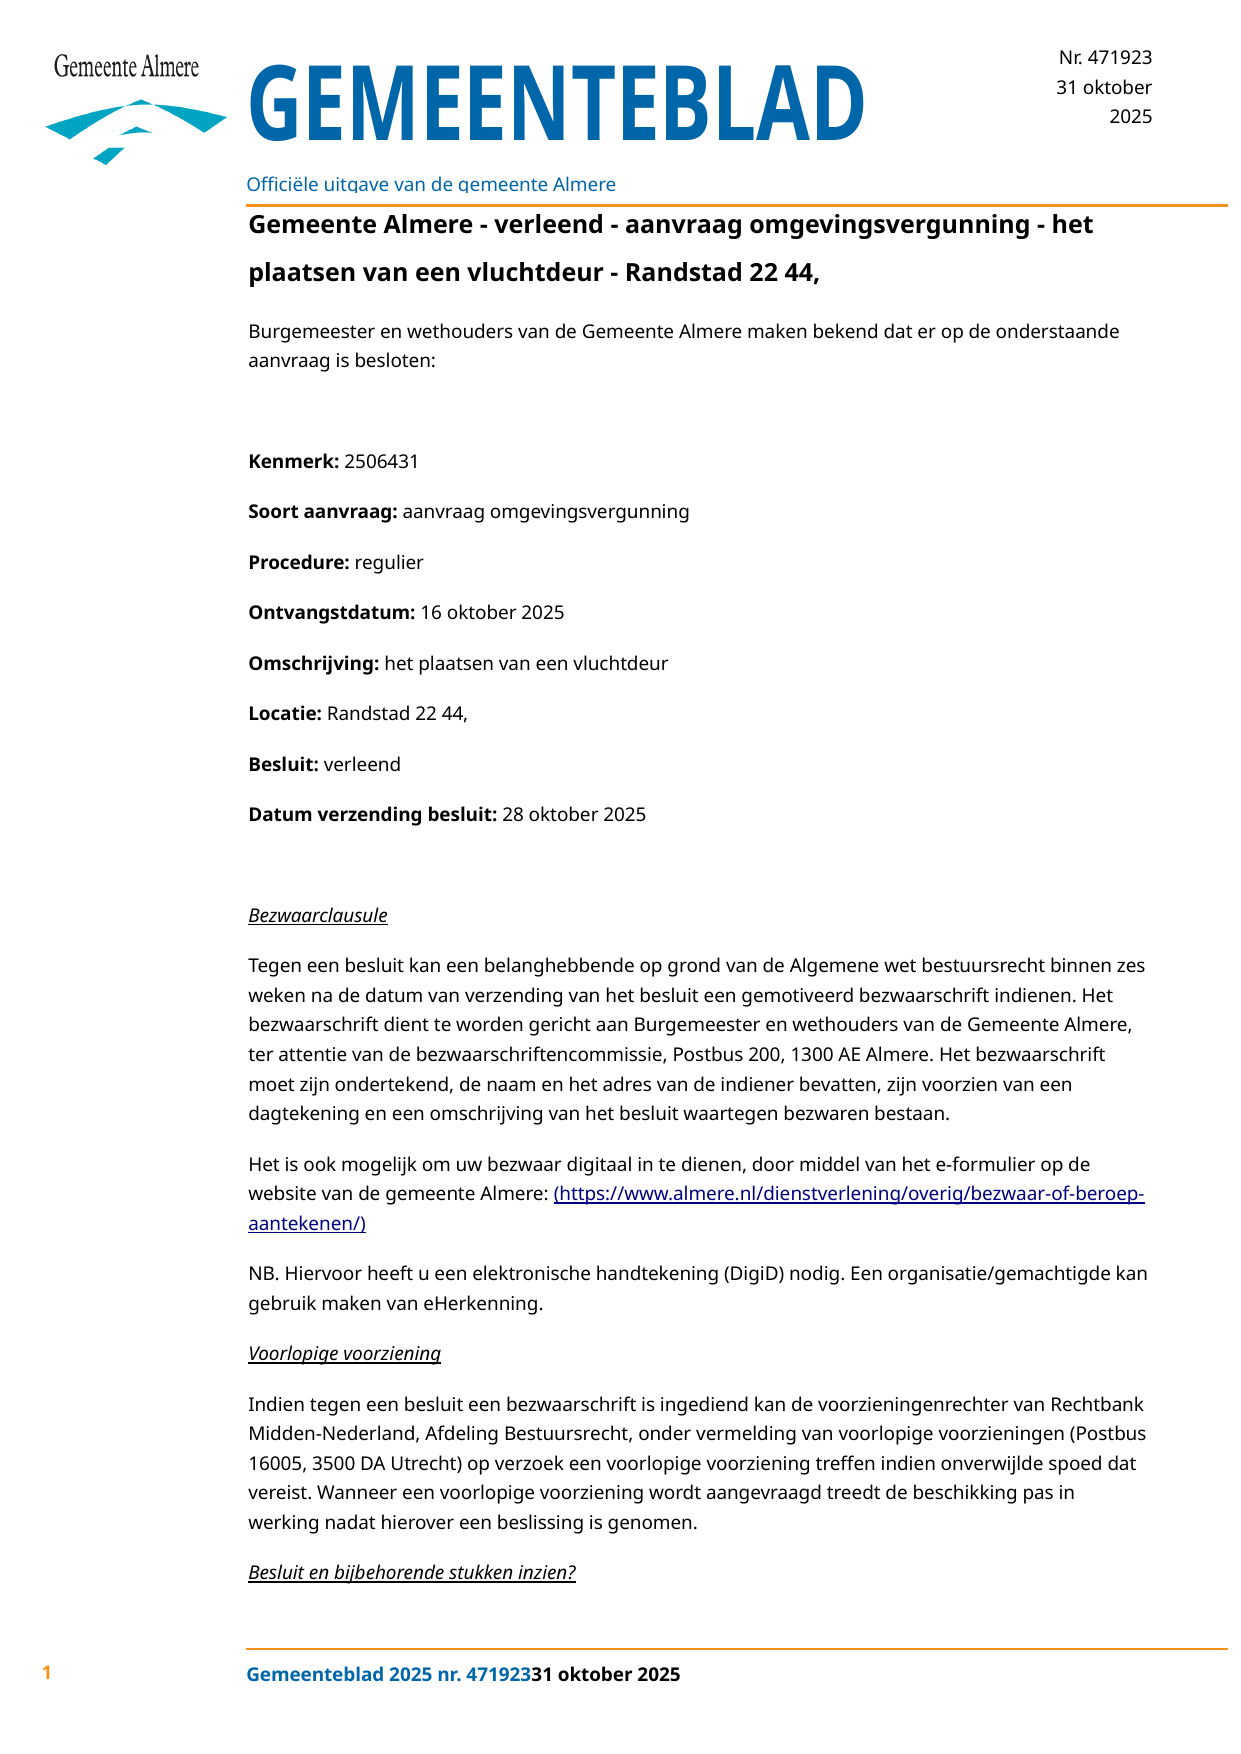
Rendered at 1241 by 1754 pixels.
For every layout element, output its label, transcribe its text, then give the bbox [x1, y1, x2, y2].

picture [41, 47, 231, 172]
text NB. Hiervoor heeft u een elektronische handtekening (DigiD) nodig. Een organisatie/gemachtigde kan gebruik maken van eHerkenning. [248, 1260, 1152, 1316]
text Het is ook mogelijk om uw bezwaar digitaal in te dienen, door middel van het e-formulier op de website van de gemeente Almere: (https://www.almere.nl/dienstverlening/overig/bezwaar-of-beroep-aantekenen/) [248, 1151, 1152, 1236]
text Tegen een besluit kan een belanghebbende op grond van de Algemene wet bestuursrecht binnen zes weken na de datum van verzending van het besluit een gemotiveerd bezwaarschrift indienen. Het bezwaarschrift dient te worden gericht aan Burgemeester en wethouders van de Gemeente Almere, ter attentie van de bezwaarschriftencommissie, Postbus 200, 1300 AE Almere. Het bezwaarschrift moet zijn ondertekend, de naam en het adres van de indiener bevatten, zijn voorzien van een dagtekening en een omschrijving van het besluit waartegen bezwaren bestaan. [248, 952, 1152, 1126]
text Indien tegen een besluit een bezwaarschrift is ingediend kan de voorzieningenrechter van Rechtbank Midden-Nederland, Afdeling Bestuursrecht, onder vermelding van voorlopige voorzieningen (Postbus 16005, 3500 DA Utrecht) op verzoek een voorlopige voorziening treffen indien onverwijlde spoed dat vereist. Wanneer een voorlopige voorziening wordt aangevraagd treedt de beschikking pas in werking nadat hierover een beslissing is genomen. [248, 1391, 1152, 1535]
text Ontvangstdatum: 16 oktober 2025 [248, 599, 1152, 625]
text Besluit: verleend [248, 751, 1152, 777]
text Kenmerk: 2506431 [248, 448, 1152, 474]
text Datum verzending besluit: 28 oktober 2025 [248, 801, 1152, 827]
text Voorlopige voorziening [248, 1340, 1152, 1366]
text Omschrijving: het plaatsen van een vluchtdeur [248, 650, 1152, 676]
text Bezwaarclausule [248, 902, 1152, 928]
text Procedure: regulier [248, 549, 1152, 575]
text Soort aanvraag: aanvraag omgevingsvergunning [248, 499, 1152, 524]
text Locatie: Randstad 22 44, [248, 700, 1152, 726]
text Gemeente Almere - verleend - aanvraag omgevingsvergunning - het plaatsen van een vluchtdeur - Randstad 22 44, [248, 207, 1152, 288]
text Besluit en bijbehorende stukken inzien? [248, 1559, 1152, 1585]
text Burgemeester en wethouders van de Gemeente Almere maken bekend dat er op de onderstaande aanvraag is besloten: [248, 318, 1152, 373]
